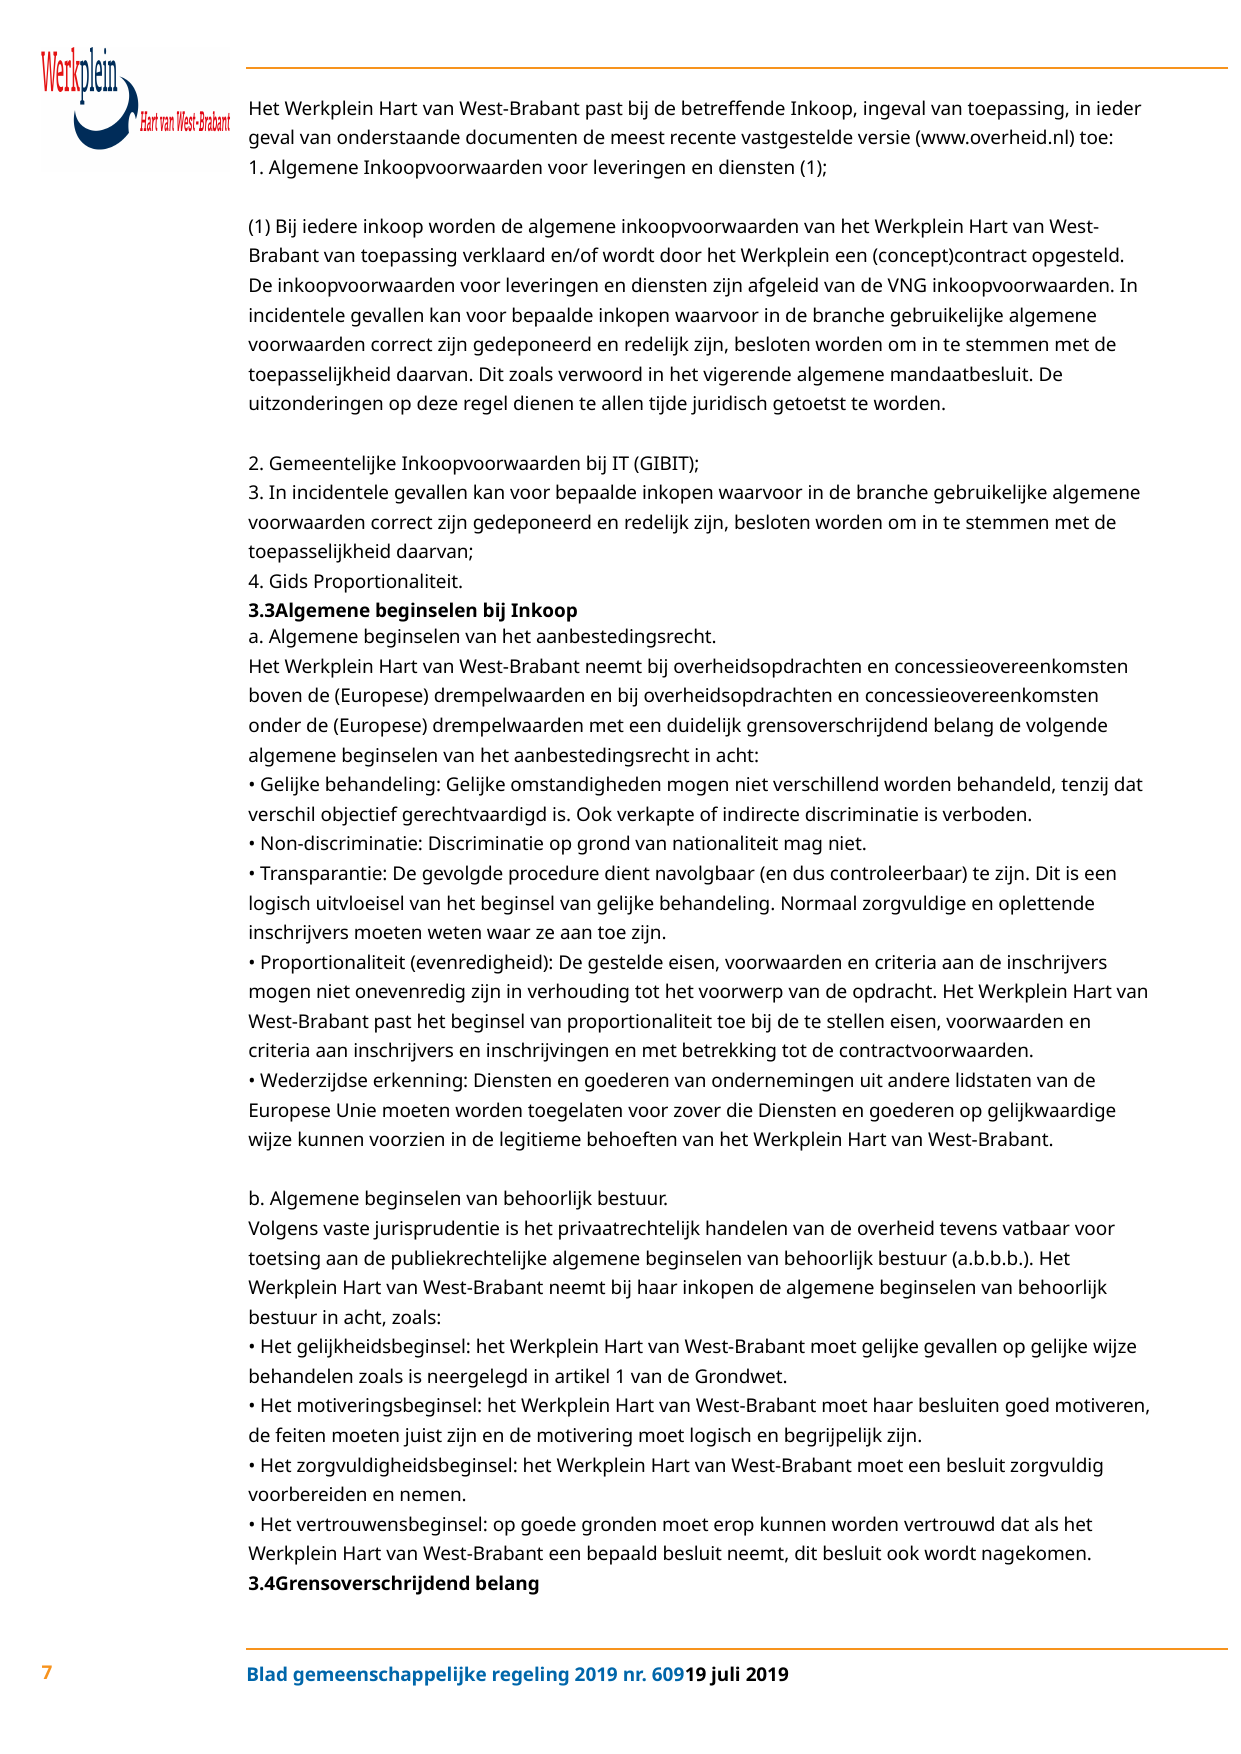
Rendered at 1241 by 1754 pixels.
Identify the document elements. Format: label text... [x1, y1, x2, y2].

text 3.3Algemene beginselen bij Inkoop [248, 598, 1152, 623]
text • Non-discriminatie: Discriminatie op grond van nationaliteit mag niet. [248, 831, 1152, 856]
text 2. Gemeentelijke Inkoopvoorwaarden bij IT (GIBIT); [248, 450, 1152, 476]
text • Transparantie: De gevolgde procedure dient navolgbaar (en dus controleerbaar) te zijn. Dit is een logisch uitvloeisel van het beginsel van gelijke behandeling. Normaal zorgvuldige en oplettende inschrijvers moeten weten waar ze aan toe zijn. [248, 860, 1152, 945]
text b. Algemene beginselen van behoorlijk bestuur. [248, 1186, 1152, 1211]
text • Proportionaliteit (evenredigheid): De gestelde eisen, voorwaarden en criteria aan de inschrijvers mogen niet onevenredig zijn in verhouding tot het voorwerp van de opdracht. Het Werkplein Hart van West-Brabant past het beginsel van proportionaliteit toe bij de te stellen eisen, voorwaarden en criteria aan inschrijvers en inschrijvingen en met betrekking tot de contractvoorwaarden. [248, 949, 1152, 1063]
text 1. Algemene Inkoopvoorwaarden voor leveringen en diensten (1); [248, 154, 1152, 180]
text • Het gelijkheidsbeginsel: het Werkplein Hart van West-Brabant moet gelijke gevallen op gelijke wijze behandelen zoals is neergelegd in artikel 1 van de Grondwet. [248, 1333, 1152, 1389]
text 3.4Grensoverschrijdend belang [248, 1570, 1152, 1596]
text • Het motiveringsbeginsel: het Werkplein Hart van West-Brabant moet haar besluiten goed motiveren, de feiten moeten juist zijn en de motivering moet logisch en begrijpelijk zijn. [248, 1393, 1152, 1448]
text • Wederzijdse erkenning: Diensten en goederen van ondernemingen uit andere lidstaten van de Europese Unie moeten worden toegelaten voor zover die Diensten en goederen op gelijkwaardige wijze kunnen voorzien in de legitieme behoeften van het Werkplein Hart van West-Brabant. [248, 1067, 1152, 1152]
text a. Algemene beginselen van het aanbestedingsrecht. [248, 623, 1152, 649]
text 4. Gids Proportionaliteit. [248, 568, 1152, 594]
text • Het vertrouwensbeginsel: op goede gronden moet erop kunnen worden vertrouwd dat als het Werkplein Hart van West-Brabant een bepaald besluit neemt, dit besluit ook wordt nagekomen. [248, 1511, 1152, 1566]
picture [41, 47, 231, 172]
text 3. In incidentele gevallen kan voor bepaalde inkopen waarvoor in de branche gebruikelijke algemene voorwaarden correct zijn gedeponeerd en redelijk zijn, besloten worden om in te stemmen met de toepasselijkheid daarvan; [248, 479, 1152, 564]
text Het Werkplein Hart van West-Brabant past bij de betreffende Inkoop, ingeval van toepassing, in ieder geval van onderstaande documenten de meest recente vastgestelde versie (www.overheid.nl) toe: [248, 95, 1152, 150]
text Het Werkplein Hart van West-Brabant neemt bij overheidsopdrachten en concessieovereenkomsten boven de (Europese) drempelwaarden en bij overheidsopdrachten en concessieovereenkomsten onder de (Europese) drempelwaarden met een duidelijk grensoverschrijdend belang de volgende algemene beginselen van het aanbestedingsrecht in acht: [248, 653, 1152, 767]
text • Gelijke behandeling: Gelijke omstandigheden mogen niet verschillend worden behandeld, tenzij dat verschil objectief gerechtvaardigd is. Ook verkapte of indirecte discriminatie is verboden. [248, 771, 1152, 827]
text (1) Bij iedere inkoop worden de algemene inkoopvoorwaarden van het Werkplein Hart van West-Brabant van toepassing verklaard en/of wordt door het Werkplein een (concept)contract opgesteld. De inkoopvoorwaarden voor leveringen en diensten zijn afgeleid van de VNG inkoopvoorwaarden. In incidentele gevallen kan voor bepaalde inkopen waarvoor in de branche gebruikelijke algemene voorwaarden correct zijn gedeponeerd en redelijk zijn, besloten worden om in te stemmen met de toepasselijkheid daarvan. Dit zoals verwoord in het vigerende algemene mandaatbesluit. De uitzonderingen op deze regel dienen te allen tijde juridisch getoetst te worden. [248, 213, 1152, 416]
text • Het zorgvuldigheidsbeginsel: het Werkplein Hart van West-Brabant moet een besluit zorgvuldig voorbereiden en nemen. [248, 1452, 1152, 1507]
text Volgens vaste jurisprudentie is het privaatrechtelijk handelen van de overheid tevens vatbaar voor toetsing aan de publiekrechtelijke algemene beginselen van behoorlijk bestuur (a.b.b.b.). Het Werkplein Hart van West-Brabant neemt bij haar inkopen de algemene beginselen van behoorlijk bestuur in acht, zoals: [248, 1215, 1152, 1329]
